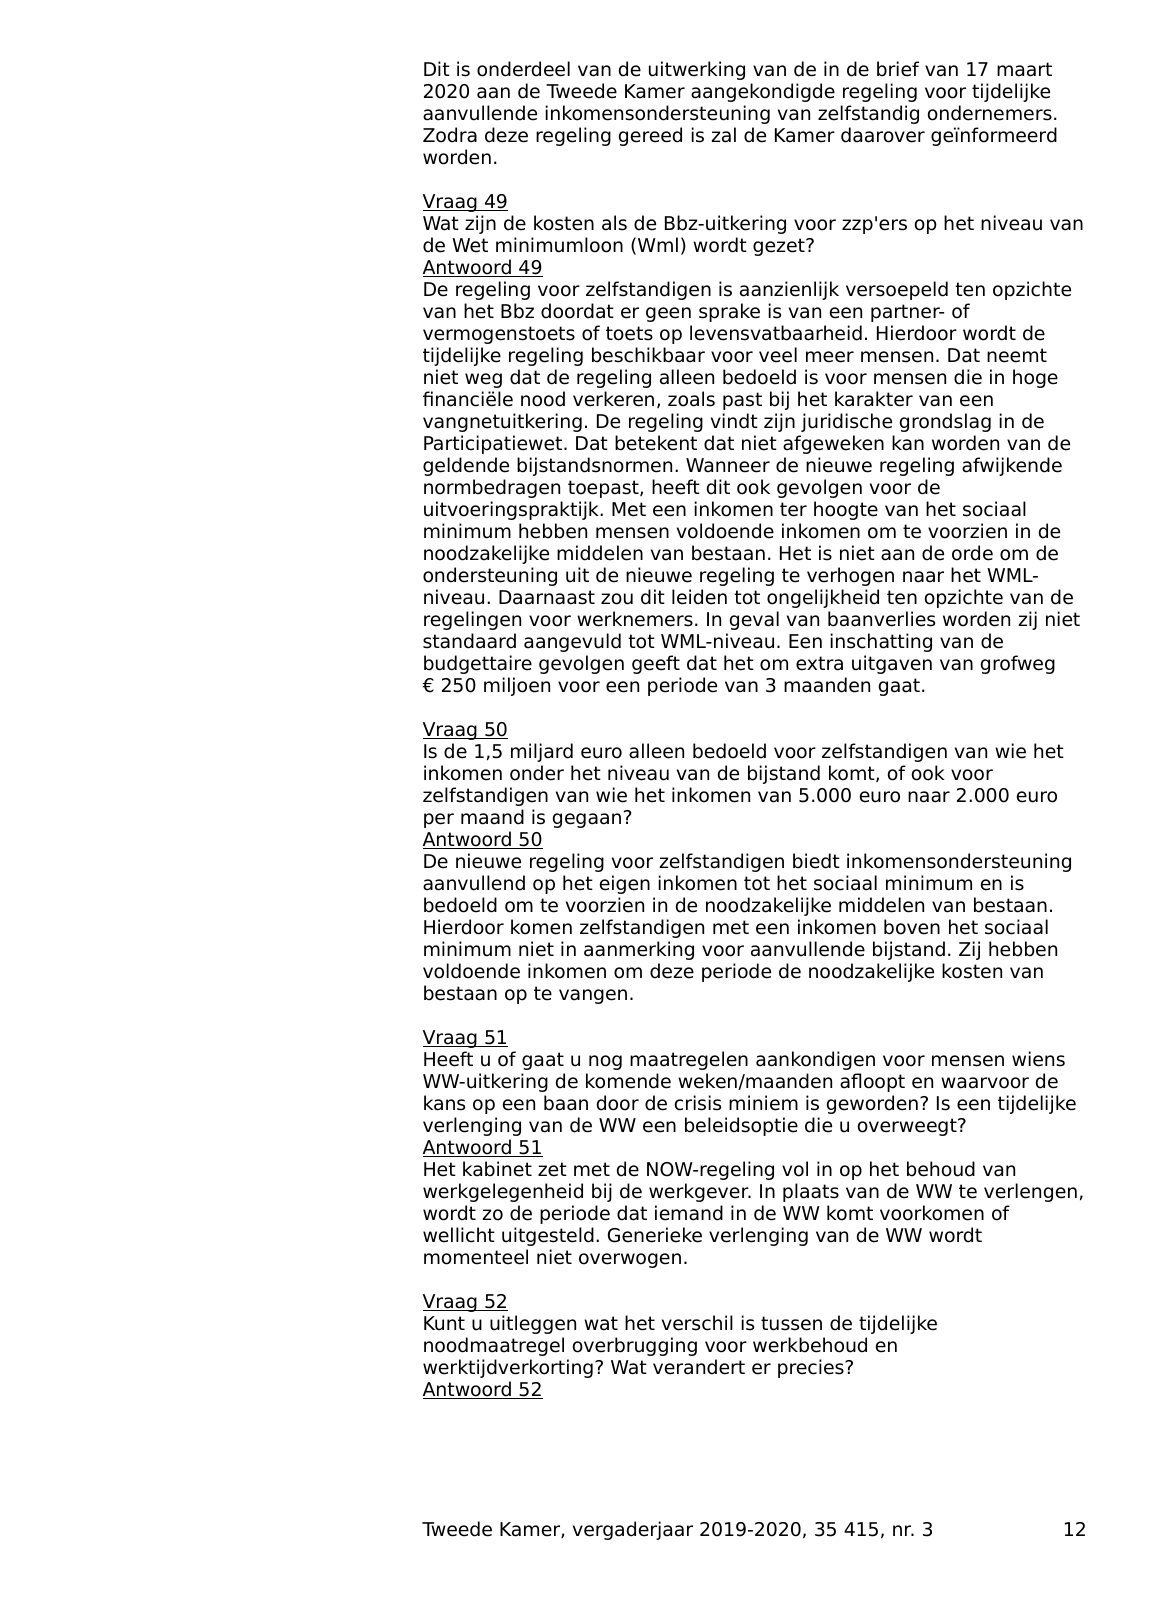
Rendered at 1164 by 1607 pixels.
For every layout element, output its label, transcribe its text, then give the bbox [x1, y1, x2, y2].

text Dit is onderdeel van de uitwerking van de in de brief van 17 maart 2020 aan de Tweede Kamer aangekondigde regeling voor tijdelijke aanvullende inkomensondersteuning van zelfstandig ondernemers. Zodra deze regeling gereed is zal de Kamer daarover geïnformeerd worden. [422, 59, 1087, 169]
text Antwoord 52 [422, 1379, 1087, 1401]
text Vraag 50 [422, 719, 1087, 741]
text Vraag 51 [422, 1027, 1087, 1049]
text Wat zijn de kosten als de Bbz-uitkering voor zzp'ers op het niveau van de Wet minimumloon (Wml) wordt gezet? [422, 213, 1087, 257]
text Antwoord 50 [422, 829, 1087, 851]
text Heeft u of gaat u nog maatregelen aankondigen voor mensen wiens WW-uitkering de komende weken/maanden afloopt en waarvoor de kans op een baan door de crisis miniem is geworden? Is een tijdelijke verlenging van de WW een beleidsoptie die u overweegt? [422, 1049, 1087, 1137]
text Vraag 52 [422, 1291, 1087, 1313]
text Is de 1,5 miljard euro alleen bedoeld voor zelfstandigen van wie het inkomen onder het niveau van de bijstand komt, of ook voor zelfstandigen van wie het inkomen van 5.000 euro naar 2.000 euro per maand is gegaan? [422, 741, 1087, 829]
text Het kabinet zet met de NOW-regeling vol in op het behoud van werkgelegenheid bij de werkgever. In plaats van de WW te verlengen, wordt zo de periode dat iemand in de WW komt voorkomen of wellicht uitgesteld. Generieke verlenging van de WW wordt momenteel niet overwogen. [422, 1159, 1087, 1268]
text Antwoord 51 [422, 1137, 1087, 1159]
text De regeling voor zelfstandigen is aanzienlijk versoepeld ten opzichte van het Bbz doordat er geen sprake is van een partner- of vermogenstoets of toets op levensvatbaarheid. Hierdoor wordt de tijdelijke regeling beschikbaar voor veel meer mensen. Dat neemt niet weg dat de regeling alleen bedoeld is voor mensen die in hoge financiële nood verkeren, zoals past bij het karakter van een vangnetuitkering. De regeling vindt zijn juridische grondslag in de Participatiewet. Dat betekent dat niet afgeweken kan worden van de geldende bijstandsnormen. Wanneer de nieuwe regeling afwijkende normbedragen toepast, heeft dit ook gevolgen voor de uitvoeringspraktijk. Met een inkomen ter hoogte van het sociaal minimum hebben mensen voldoende inkomen om te voorzien in de noodzakelijke middelen van bestaan. Het is niet aan de orde om de ondersteuning uit de nieuwe regeling te verhogen naar het WML-niveau. Daarnaast zou dit leiden tot ongelijkheid ten opzichte van de regelingen voor werknemers. In geval van baanverlies worden zij niet standaard aangevuld tot WML-niveau. Een inschatting van de budgettaire gevolgen geeft dat het om extra uitgaven van grofweg € 250 miljoen voor een periode van 3 maanden gaat. [422, 279, 1087, 697]
text De nieuwe regeling voor zelfstandigen biedt inkomensondersteuning aanvullend op het eigen inkomen tot het sociaal minimum en is bedoeld om te voorzien in de noodzakelijke middelen van bestaan. Hierdoor komen zelfstandigen met een inkomen boven het sociaal minimum niet in aanmerking voor aanvullende bijstand. Zij hebben voldoende inkomen om deze periode de noodzakelijke kosten van bestaan op te vangen. [422, 851, 1087, 1004]
text Vraag 49 [422, 191, 1087, 213]
text Antwoord 49 [422, 257, 1087, 279]
text Kunt u uitleggen wat het verschil is tussen de tijdelijke noodmaatregel overbrugging voor werkbehoud en werktijdverkorting? Wat verandert er precies? [422, 1313, 1087, 1379]
